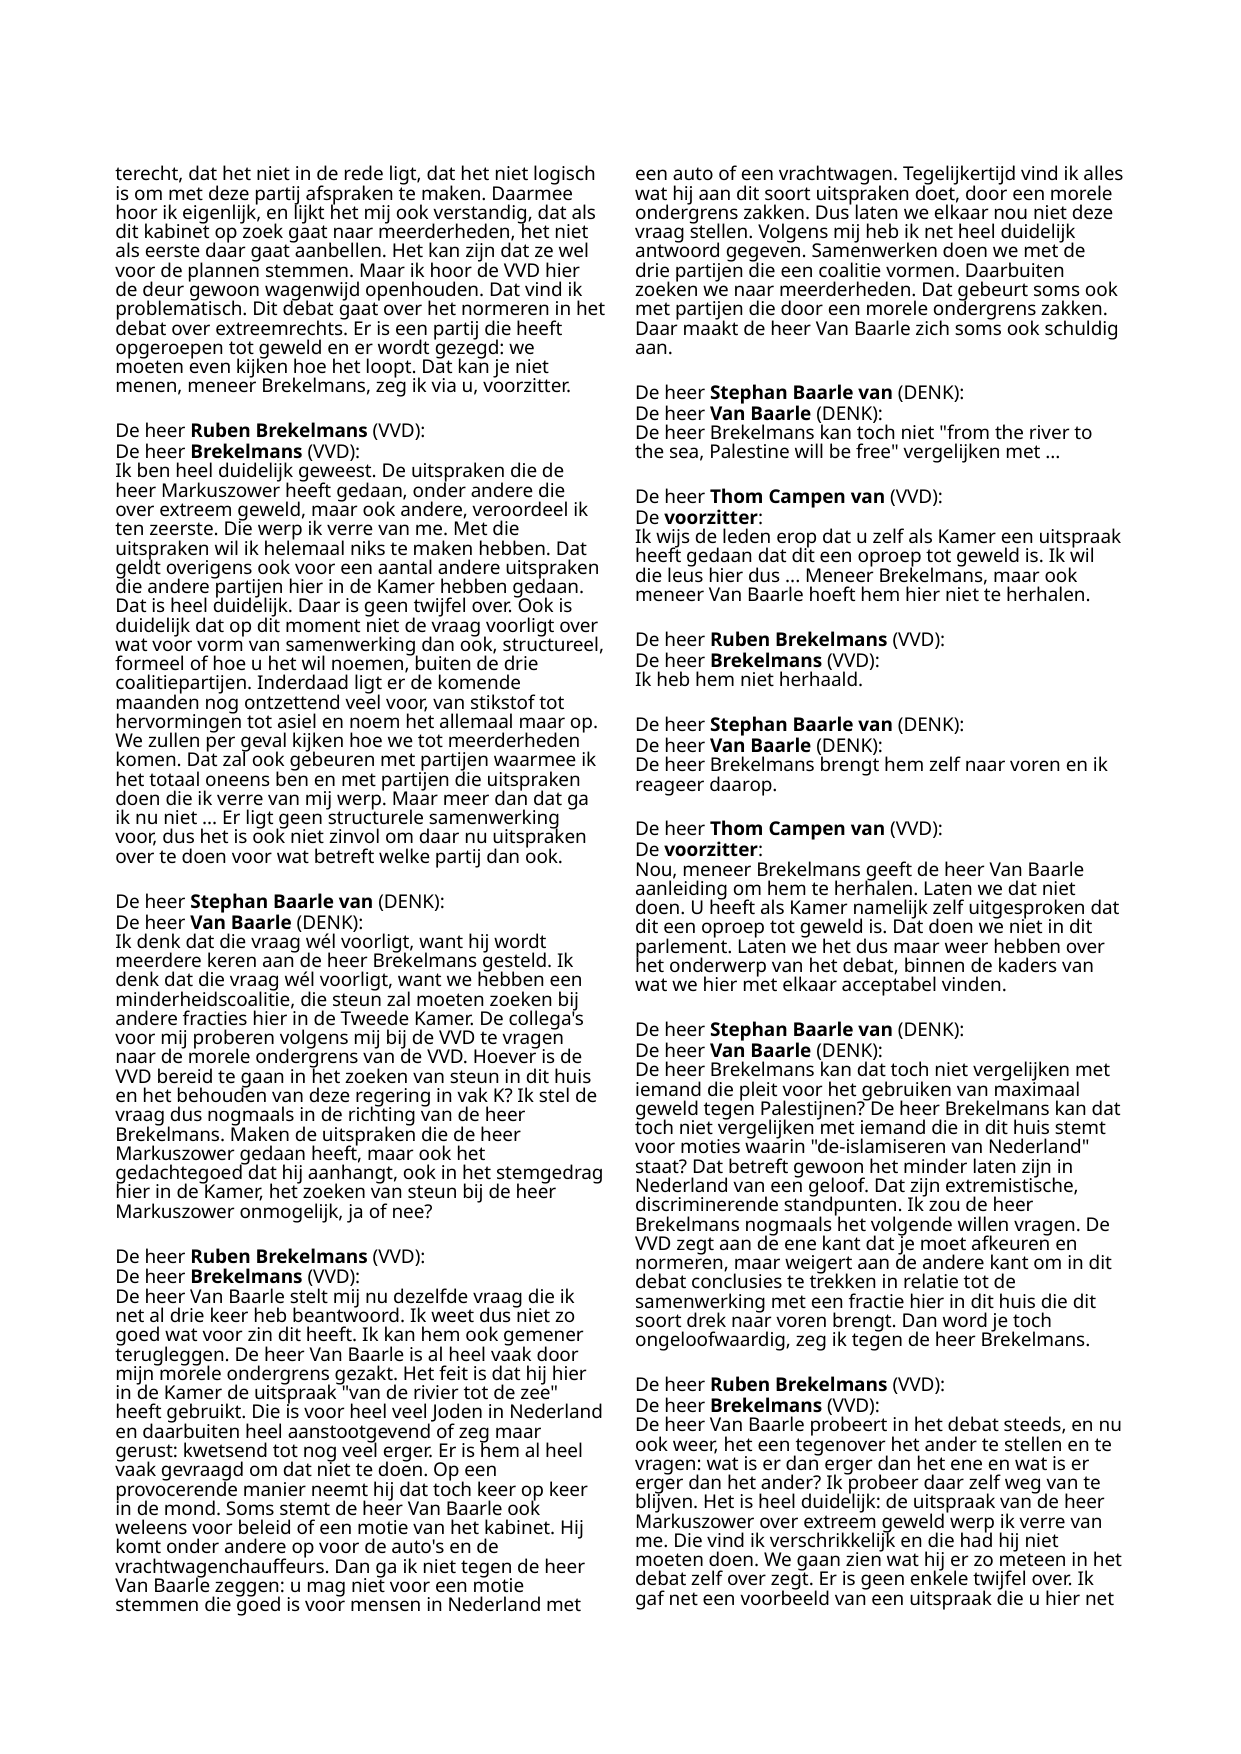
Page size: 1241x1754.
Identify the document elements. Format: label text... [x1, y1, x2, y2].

text Ik wijs de leden erop dat u zelf als Kamer een uitspraak heeft gedaan dat dit een oproep tot geweld is. Ik wil die leus hier dus ... Meneer Brekelmans, maar ook meneer Van Baarle hoeft hem hier niet te herhalen. [635, 528, 1125, 605]
text De heer Van Baarle (DENK): [635, 737, 1125, 756]
text De heer Stephan Baarle van (DENK): [635, 379, 1125, 404]
text De heer Brekelmans kan dat toch niet vergelijken met iemand die pleit voor het gebruiken van maximaal geweld tegen Palestijnen? De heer Brekelmans kan dat toch niet vergelijken met iemand die in dit huis stemt voor moties waarin "de-islamiseren van Nederland" staat? Dat betreft gewoon het minder laten zijn in Nederland van een geloof. Dat zijn extremistische, discriminerende standpunten. Ik zou de heer Brekelmans nogmaals het volgende willen vragen. De VVD zegt aan de ene kant dat je moet afkeuren en normeren, maar weigert aan de andere kant om in dit debat conclusies te trekken in relatie tot de samenwerking met een fractie hier in dit huis die dit soort drek naar voren brengt. Dan word je toch ongeloofwaardig, zeg ik tegen de heer Brekelmans. [635, 1061, 1125, 1350]
text De heer Van Baarle (DENK): [635, 1042, 1125, 1061]
text De heer Brekelmans (VVD): [115, 443, 605, 462]
text De heer Stephan Baarle van (DENK): [635, 711, 1125, 737]
text De heer Stephan Baarle van (DENK): [115, 888, 605, 914]
text De heer Ruben Brekelmans (VVD): [115, 1243, 605, 1268]
text Ik heb hem niet herhaald. [635, 671, 1125, 690]
text De voorzitter: [635, 841, 1125, 861]
text De heer Brekelmans (VVD): [115, 1268, 605, 1288]
text De heer Van Baarle stelt mij nu dezelfde vraag die ik net al drie keer heb beantwoord. Ik weet dus niet zo goed wat voor zin dit heeft. Ik kan hem ook gemener terugleggen. De heer Van Baarle is al heel vaak door mijn morele ondergrens gezakt. Het feit is dat hij hier in de Kamer de uitspraak "van de rivier tot de zee" heeft gebruikt. Die is voor heel veel Joden in Nederland en daarbuiten heel aanstootgevend of zeg maar gerust: kwetsend tot nog veel erger. Er is hem al heel vaak gevraagd om dat niet te doen. Op een provocerende manier neemt hij dat toch keer op keer in de mond. Soms stemt de heer Van Baarle ook weleens voor beleid of een motie van het kabinet. Hij komt onder andere op voor de auto's en de vrachtwagenchauffeurs. Dan ga ik niet tegen de heer Van Baarle zeggen: u mag niet voor een motie stemmen die goed is voor mensen in Nederland met [115, 1288, 605, 1615]
text De heer Brekelmans (VVD): [635, 652, 1125, 671]
text terecht, dat het niet in de rede ligt, dat het niet logisch is om met deze partij afspraken te maken. Daarmee hoor ik eigenlijk, en lijkt het mij ook verstandig, dat als dit kabinet op zoek gaat naar meerderheden, het niet als eerste daar gaat aanbellen. Het kan zijn dat ze wel voor de plannen stemmen. Maar ik hoor de VVD hier de deur gewoon wagenwijd openhouden. Dat vind ik problematisch. Dit debat gaat over het normeren in het debat over extreemrechts. Er is een partij die heeft opgeroepen tot geweld en er wordt gezegd: we moeten even kijken hoe het loopt. Dat kan je niet menen, meneer Brekelmans, zeg ik via u, voorzitter. [115, 165, 605, 397]
text Ik denk dat die vraag wél voorligt, want hij wordt meerdere keren aan de heer Brekelmans gesteld. Ik denk dat die vraag wél voorligt, want we hebben een minderheidscoalitie, die steun zal moeten zoeken bij andere fracties hier in de Tweede Kamer. De collega's voor mij proberen volgens mij bij de VVD te vragen naar de morele ondergrens van de VVD. Hoever is de VVD bereid te gaan in het zoeken van steun in dit huis en het behouden van deze regering in vak K? Ik stel de vraag dus nogmaals in de richting van de heer Brekelmans. Maken de uitspraken die de heer Markuszower gedaan heeft, maar ook het gedachtegoed dat hij aanhangt, ook in het stemgedrag hier in de Kamer, het zoeken van steun bij de heer Markuszower onmogelijk, ja of nee? [115, 933, 605, 1222]
text De heer Thom Campen van (VVD): [635, 816, 1125, 841]
text De heer Van Baarle (DENK): [115, 914, 605, 933]
text De voorzitter: [635, 509, 1125, 528]
text De heer Brekelmans (VVD): [635, 1397, 1125, 1416]
text De heer Ruben Brekelmans (VVD): [115, 417, 605, 443]
text De heer Ruben Brekelmans (VVD): [635, 626, 1125, 652]
text een auto of een vrachtwagen. Tegelijkertijd vind ik alles wat hij aan dit soort uitspraken doet, door een morele ondergrens zakken. Dus laten we elkaar nou niet deze vraag stellen. Volgens mij heb ik net heel duidelijk antwoord gegeven. Samenwerken doen we met de drie partijen die een coalitie vormen. Daarbuiten zoeken we naar meerderheden. Dat gebeurt soms ook met partijen die door een morele ondergrens zakken. Daar maakt de heer Van Baarle zich soms ook schuldig aan. [635, 165, 1125, 358]
text Nou, meneer Brekelmans geeft de heer Van Baarle aanleiding om hem te herhalen. Laten we dat niet doen. U heeft als Kamer namelijk zelf uitgesproken dat dit een oproep tot geweld is. Dat doen we niet in dit parlement. Laten we het dus maar weer hebben over het onderwerp van het debat, binnen de kaders van wat we hier met elkaar acceptabel vinden. [635, 861, 1125, 996]
text Ik ben heel duidelijk geweest. De uitspraken die de heer Markuszower heeft gedaan, onder andere die over extreem geweld, maar ook andere, veroordeel ik ten zeerste. Die werp ik verre van me. Met die uitspraken wil ik helemaal niks te maken hebben. Dat geldt overigens ook voor een aantal andere uitspraken die andere partijen hier in de Kamer hebben gedaan. Dat is heel duidelijk. Daar is geen twijfel over. Ook is duidelijk dat op dit moment niet de vraag voorligt over wat voor vorm van samenwerking dan ook, structureel, formeel of hoe u het wil noemen, buiten de drie coalitiepartijen. Inderdaad ligt er de komende maanden nog ontzettend veel voor, van stikstof tot hervormingen tot asiel en noem het allemaal maar op. We zullen per geval kijken hoe we tot meerderheden komen. Dat zal ook gebeuren met partijen waarmee ik het totaal oneens ben en met partijen die uitspraken doen die ik verre van mij werp. Maar meer dan dat ga ik nu niet ... Er ligt geen structurele samenwerking voor, dus het is ook niet zinvol om daar nu uitspraken over te doen voor wat betreft welke partij dan ook. [115, 462, 605, 867]
text De heer Van Baarle (DENK): [635, 404, 1125, 424]
text De heer Thom Campen van (VVD): [635, 483, 1125, 509]
text De heer Brekelmans brengt hem zelf naar voren en ik reageer daarop. [635, 756, 1125, 795]
text De heer Stephan Baarle van (DENK): [635, 1016, 1125, 1042]
text De heer Brekelmans kan toch niet "from the river to the sea, Palestine will be free" vergelijken met ... [635, 424, 1125, 462]
text De heer Van Baarle probeert in het debat steeds, en nu ook weer, het een tegenover het ander te stellen en te vragen: wat is er dan erger dan het ene en wat is er erger dan het ander? Ik probeer daar zelf weg van te blijven. Het is heel duidelijk: de uitspraak van de heer Markuszower over extreem geweld werp ik verre van me. Die vind ik verschrikkelijk en die had hij niet moeten doen. We gaan zien wat hij er zo meteen in het debat zelf over zegt. Er is geen enkele twijfel over. Ik gaf net een voorbeeld van een uitspraak die u hier net [635, 1416, 1125, 1609]
text De heer Ruben Brekelmans (VVD): [635, 1371, 1125, 1397]
